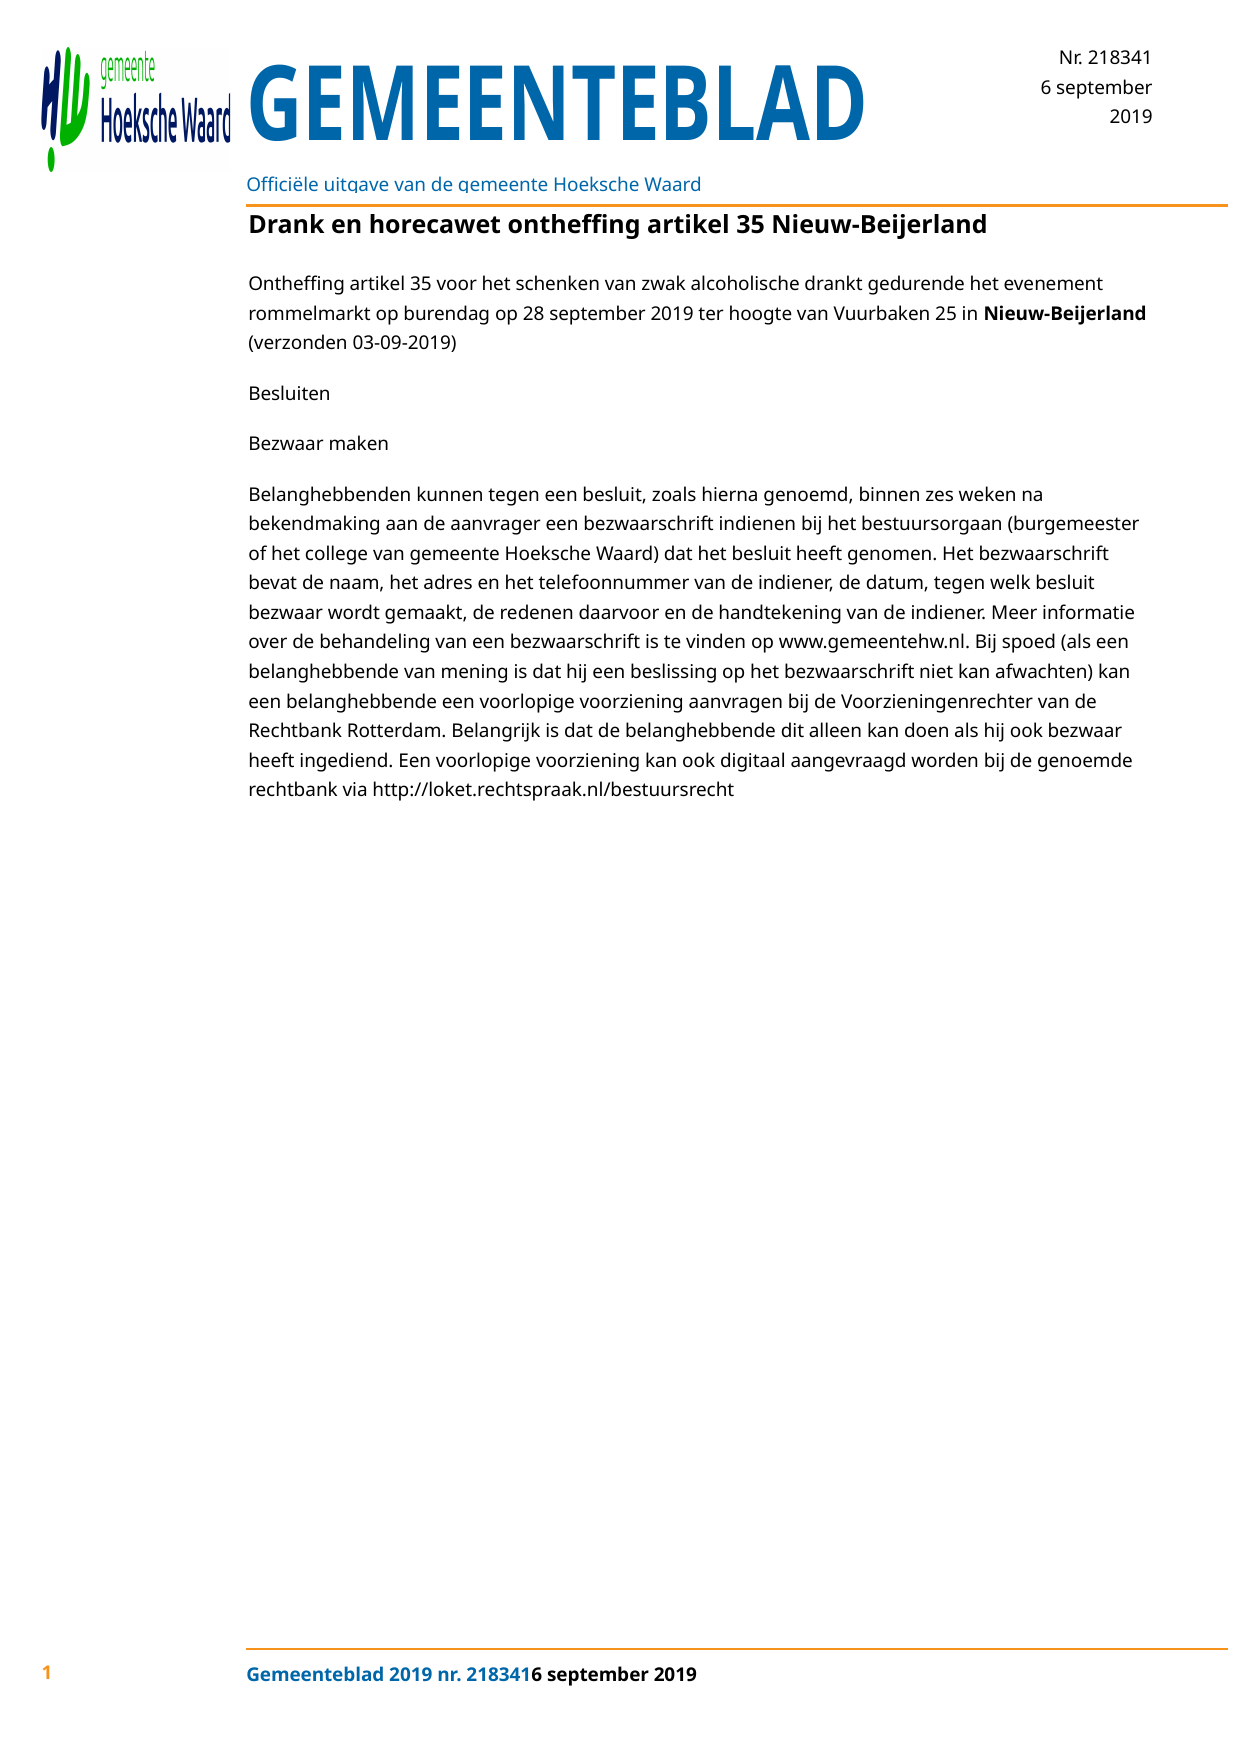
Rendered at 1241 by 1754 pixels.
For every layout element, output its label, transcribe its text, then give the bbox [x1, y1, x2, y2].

text Bezwaar maken [248, 430, 1152, 456]
text Drank en horecawet ontheffing artikel 35 Nieuw-Beijerland [248, 207, 1152, 241]
text Besluiten [248, 380, 1152, 406]
text Ontheffing artikel 35 voor het schenken van zwak alcoholische drankt gedurende het evenement rommelmarkt op burendag op 28 september 2019 ter hoogte van Vuurbaken 25 in Nieuw-Beijerland (verzonden 03-09-2019) [248, 270, 1152, 355]
text Belanghebbenden kunnen tegen een besluit, zoals hierna genoemd, binnen zes weken na bekendmaking aan de aanvrager een bezwaarschrift indienen bij het bestuursorgaan (burgemeester of het college van gemeente Hoeksche Waard) dat het besluit heeft genomen. Het bezwaarschrift bevat de naam, het adres en het telefoonnummer van de indiener, de datum, tegen welk besluit bezwaar wordt gemaakt, de redenen daarvoor en de handtekening van de indiener. Meer informatie over de behandeling van een bezwaarschrift is te vinden op www.gemeentehw.nl. Bij spoed (als een belanghebbende van mening is dat hij een beslissing op het bezwaarschrift niet kan afwachten) kan een belanghebbende een voorlopige voorziening aanvragen bij de Voorzieningenrechter van de Rechtbank Rotterdam. Belangrijk is dat de belanghebbende dit alleen kan doen als hij ook bezwaar heeft ingediend. Een voorlopige voorziening kan ook digitaal aangevraagd worden bij de genoemde rechtbank via http://loket.rechtspraak.nl/bestuursrecht [248, 481, 1152, 802]
picture [41, 47, 231, 172]
